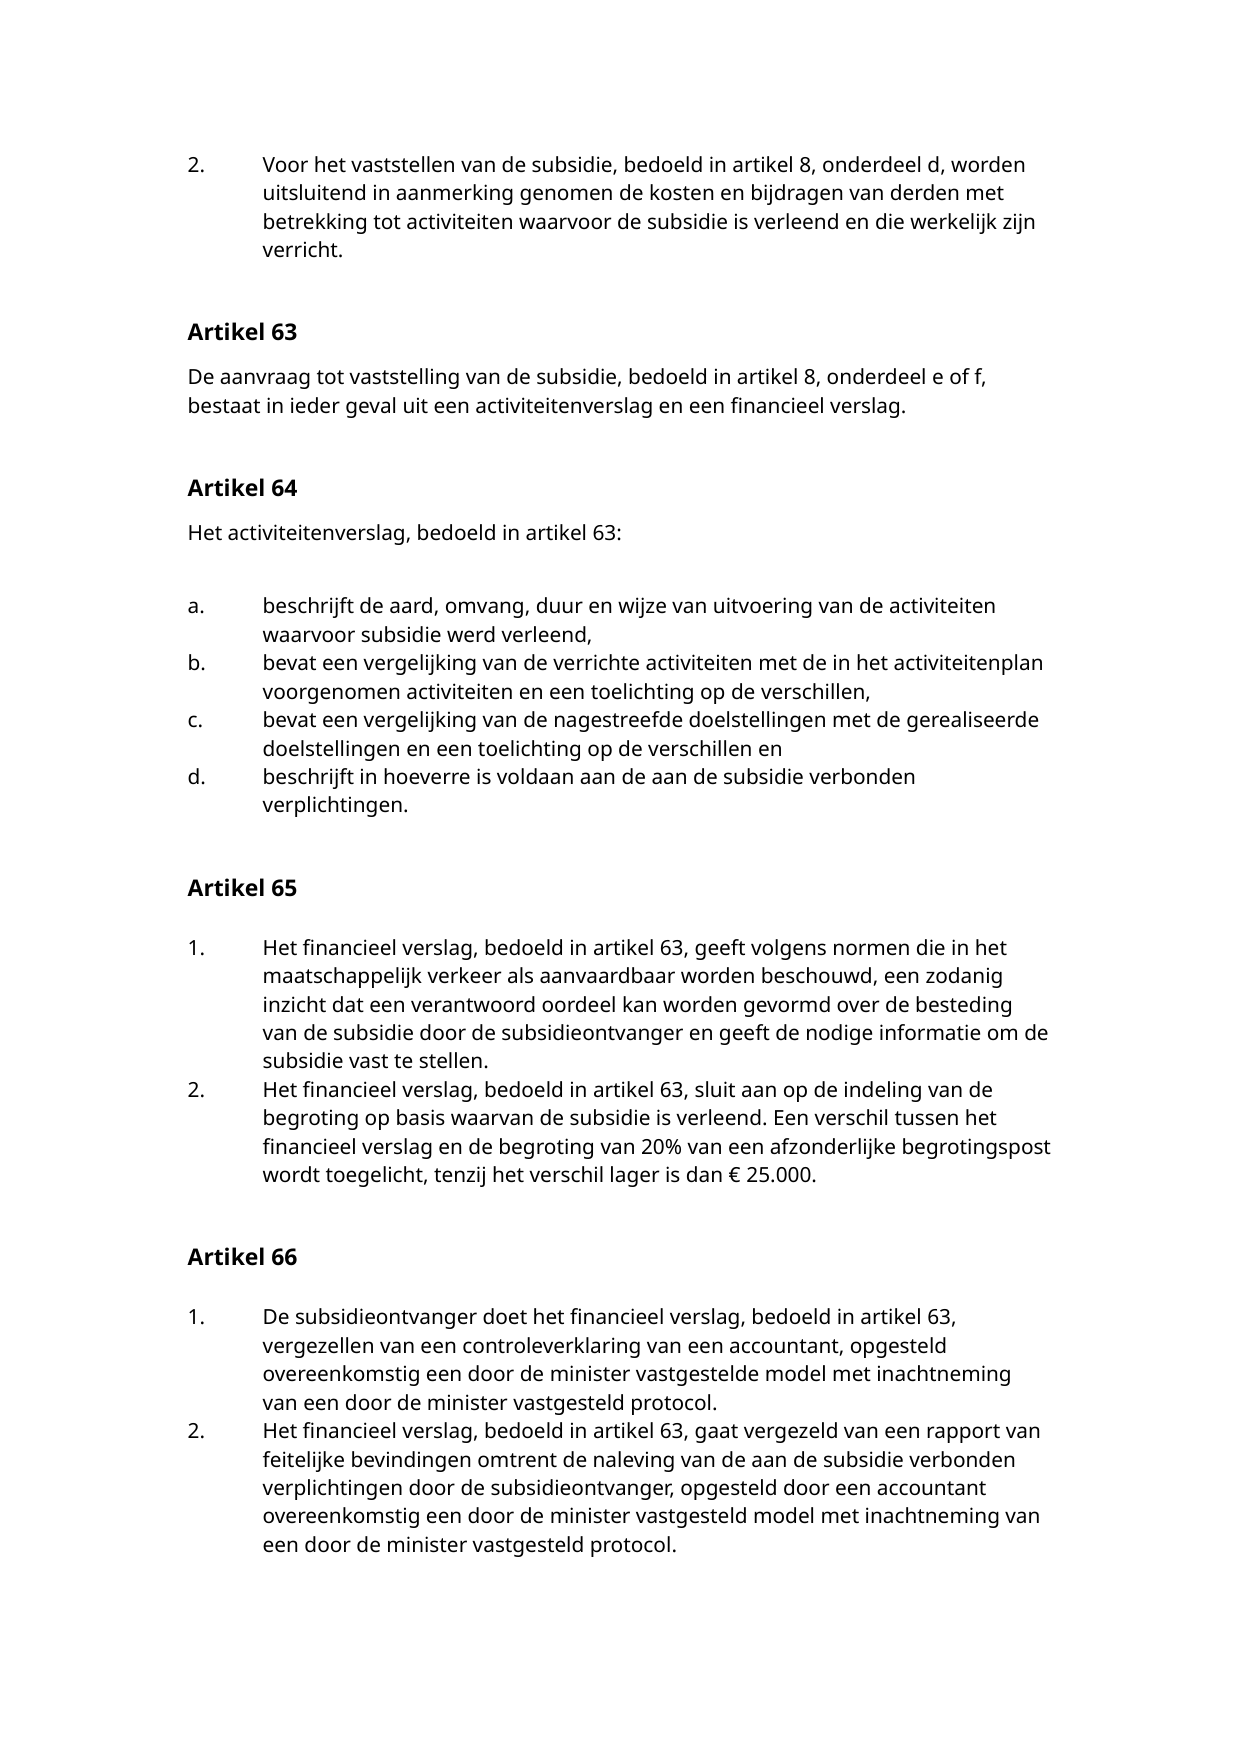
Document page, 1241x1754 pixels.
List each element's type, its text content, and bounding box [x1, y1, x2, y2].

list Het financieel verslag, bedoeld in artikel 63, geeft volgens normen die in het maatschappelijk verkeer als aanvaardbaar worden beschouwd, een zodanig inzicht dat een verantwoord oordeel kan worden gevormd over de besteding van de subsidie door de subsidieontvanger en geeft de nodige informatie om de subsidie vast te stellen. [187, 933, 1053, 1075]
text De aanvraag tot vaststelling van de subsidie, bedoeld in artikel 8, onderdeel e of f, bestaat in ieder geval uit een activiteitenverslag en een financieel verslag. [187, 362, 1053, 419]
list Voor het vaststellen van de subsidie, bedoeld in artikel 8, onderdeel d, worden uitsluitend in aanmerking genomen de kosten en bijdragen van derden met betrekking tot activiteiten waarvoor de subsidie is verleend en die werkelijk zijn verricht. [187, 150, 1053, 264]
text Het activiteitenverslag, bedoeld in artikel 63: [187, 518, 1053, 547]
list bevat een vergelijking van de nagestreefde doelstellingen met de gerealiseerde doelstellingen en een toelichting op de verschillen en [187, 705, 1053, 762]
list Het financieel verslag, bedoeld in artikel 63, sluit aan op de indeling van de begroting op basis waarvan de subsidie is verleend. Een verschil tussen het financieel verslag en de begroting van 20% van een afzonderlijke begrotingspost wordt toegelicht, tenzij het verschil lager is dan € 25.000. [187, 1075, 1053, 1189]
list beschrijft in hoeverre is voldaan aan de aan de subsidie verbonden verplichtingen. [187, 762, 1053, 819]
subtitle Artikel 63 [187, 316, 1053, 347]
list bevat een vergelijking van de verrichte activiteiten met de in het activiteitenplan voorgenomen activiteiten en een toelichting op de verschillen, [187, 648, 1053, 705]
subtitle Artikel 65 [187, 872, 1053, 903]
subtitle Artikel 66 [187, 1241, 1053, 1272]
subtitle Artikel 64 [187, 472, 1053, 503]
list beschrijft de aard, omvang, duur en wijze van uitvoering van de activiteiten waarvoor subsidie werd verleend, [187, 592, 1053, 648]
list Het financieel verslag, bedoeld in artikel 63, gaat vergezeld van een rapport van feitelijke bevindingen omtrent de naleving van de aan de subsidie verbonden verplichtingen door de subsidieontvanger, opgesteld door een accountant overeenkomstig een door de minister vastgesteld model met inachtneming van een door de minister vastgesteld protocol. [187, 1416, 1053, 1558]
list De subsidieontvanger doet het financieel verslag, bedoeld in artikel 63, vergezellen van een controleverklaring van een accountant, opgesteld overeenkomstig een door de minister vastgestelde model met inachtneming van een door de minister vastgesteld protocol. [187, 1302, 1053, 1416]
